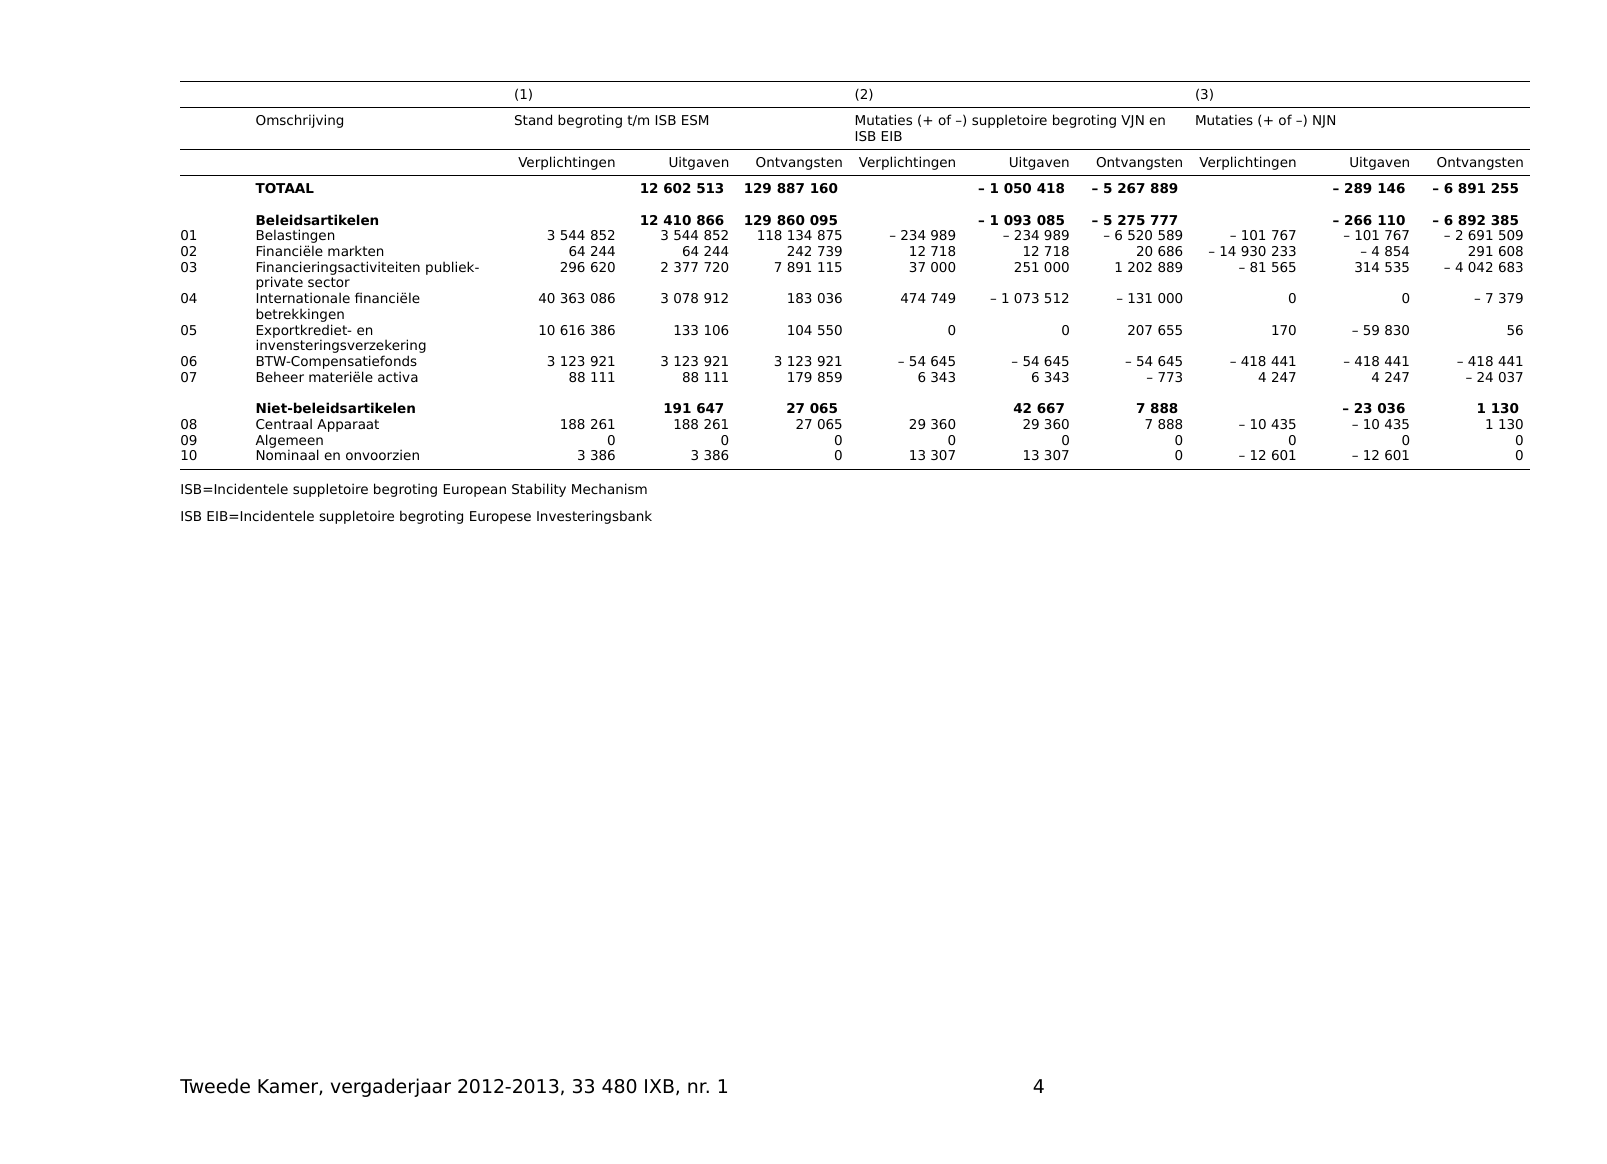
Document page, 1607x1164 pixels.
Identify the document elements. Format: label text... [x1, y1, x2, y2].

table_cell 6 343 [849, 370, 962, 385]
table_cell Financiële markten [249, 244, 508, 259]
table_cell – 289 146 [1303, 176, 1416, 197]
table_cell 0 [1075, 448, 1189, 469]
table_cell 27 065 [735, 401, 848, 417]
table_cell – 54 645 [849, 354, 962, 369]
table_cell – 14 930 233 [1189, 244, 1302, 259]
table_cell – 418 441 [1303, 354, 1416, 369]
table_cell Ontvangsten [1075, 150, 1189, 175]
table_cell [1303, 385, 1416, 401]
table_cell 179 859 [735, 370, 848, 385]
table_cell – 54 645 [1075, 354, 1189, 369]
table_cell 01 [180, 228, 249, 244]
table_cell 7 891 115 [735, 260, 848, 291]
table_cell – 234 989 [962, 228, 1075, 244]
table_cell [508, 385, 621, 401]
table_header [1303, 82, 1416, 107]
table_cell 05 [180, 323, 249, 354]
table_cell 88 111 [508, 370, 621, 385]
table_cell [1189, 197, 1302, 212]
table_cell 20 686 [1075, 244, 1189, 259]
table_cell 08 [180, 417, 249, 432]
table_cell 0 [508, 433, 621, 448]
table_cell [249, 385, 508, 401]
table_cell Financieringsactiviteiten publiek-private sector [249, 260, 508, 291]
table_cell 12 602 513 [621, 176, 735, 197]
table_cell – 101 767 [1303, 228, 1416, 244]
table_cell [962, 197, 1075, 212]
table_cell [1075, 385, 1189, 401]
table_cell 10 [180, 448, 249, 469]
table_cell Ontvangsten [1416, 150, 1529, 175]
table_cell 27 065 [735, 417, 848, 432]
table_cell Centraal Apparaat [249, 417, 508, 432]
table_cell 207 655 [1075, 323, 1189, 354]
table_cell 0 [849, 323, 962, 354]
table_cell 0 [962, 433, 1075, 448]
table_cell Internationale financiële betrekkingen [249, 291, 508, 322]
table_cell [1189, 401, 1302, 417]
table_cell 0 [1303, 291, 1416, 322]
table_cell 118 134 875 [735, 228, 848, 244]
table_cell – 10 435 [1303, 417, 1416, 432]
table_cell 0 [621, 433, 735, 448]
table_cell 129 887 160 [735, 176, 848, 197]
table_cell 0 [1189, 291, 1302, 322]
table_cell 0 [1189, 433, 1302, 448]
table_cell Belastingen [249, 228, 508, 244]
table_cell 0 [735, 448, 848, 469]
table_cell 12 410 866 [621, 212, 735, 228]
table_cell 188 261 [621, 417, 735, 432]
table_cell 3 544 852 [508, 228, 621, 244]
table_cell 0 [735, 433, 848, 448]
table_cell [180, 108, 249, 149]
table_cell 13 307 [849, 448, 962, 469]
table_cell [1189, 385, 1302, 401]
table_header (3) [1189, 82, 1302, 107]
table_cell 133 106 [621, 323, 735, 354]
table_cell 291 608 [1416, 244, 1529, 259]
table_cell – 773 [1075, 370, 1189, 385]
table_cell 242 739 [735, 244, 848, 259]
table_cell Nominaal en onvoorzien [249, 448, 508, 469]
table_cell 64 244 [508, 244, 621, 259]
table_cell – 5 267 889 [1075, 176, 1189, 197]
table_cell 1 130 [1416, 417, 1529, 432]
table_cell 1 202 889 [1075, 260, 1189, 291]
table_cell – 418 441 [1189, 354, 1302, 369]
table_cell [735, 197, 848, 212]
table_cell – 6 892 385 [1416, 212, 1529, 228]
table_cell [849, 176, 962, 197]
table_cell [180, 385, 249, 401]
table_cell [508, 197, 621, 212]
table_cell 4 247 [1303, 370, 1416, 385]
table_cell [735, 385, 848, 401]
table_cell Uitgaven [621, 150, 735, 175]
table_cell [508, 176, 621, 197]
table_header [1075, 82, 1189, 107]
table_cell – 1 073 512 [962, 291, 1075, 322]
table_cell [849, 197, 962, 212]
table_cell 12 718 [849, 244, 962, 259]
table_cell – 12 601 [1189, 448, 1302, 469]
table_cell 0 [1416, 448, 1529, 469]
table_cell 3 123 921 [735, 354, 848, 369]
table_header [621, 82, 735, 107]
table_cell 4 247 [1189, 370, 1302, 385]
table_cell 0 [962, 323, 1075, 354]
table_cell 3 078 912 [621, 291, 735, 322]
table_cell [1416, 385, 1529, 401]
table_cell 04 [180, 291, 249, 322]
table_cell 03 [180, 260, 249, 291]
table_header (2) [849, 82, 962, 107]
table_cell 29 360 [962, 417, 1075, 432]
table_cell [1189, 176, 1302, 197]
table_cell – 10 435 [1189, 417, 1302, 432]
table_cell 191 647 [621, 401, 735, 417]
table_cell Niet-beleidsartikelen [249, 401, 508, 417]
table_cell [1416, 197, 1529, 212]
table_cell 0 [1075, 433, 1189, 448]
table_cell 7 888 [1075, 401, 1189, 417]
table_cell 2 377 720 [621, 260, 735, 291]
table_cell 07 [180, 370, 249, 385]
table_header [735, 82, 848, 107]
table_cell 3 386 [621, 448, 735, 469]
table_cell Algemeen [249, 433, 508, 448]
table_cell 188 261 [508, 417, 621, 432]
table_cell 37 000 [849, 260, 962, 291]
table_cell 129 860 095 [735, 212, 848, 228]
table_cell 251 000 [962, 260, 1075, 291]
table_cell TOTAAL [249, 176, 508, 197]
table_cell Uitgaven [962, 150, 1075, 175]
table_cell – 418 441 [1416, 354, 1529, 369]
table_cell – 266 110 [1303, 212, 1416, 228]
table_cell 474 749 [849, 291, 962, 322]
table_cell Ontvangsten [735, 150, 848, 175]
table_cell 6 343 [962, 370, 1075, 385]
table_cell 3 123 921 [621, 354, 735, 369]
table_cell 0 [849, 433, 962, 448]
table_cell – 131 000 [1075, 291, 1189, 322]
table_header [962, 82, 1075, 107]
table_cell 0 [1416, 433, 1529, 448]
table_cell [621, 197, 735, 212]
table_cell – 12 601 [1303, 448, 1416, 469]
table_cell [508, 212, 621, 228]
table_cell 09 [180, 433, 249, 448]
table_cell Verplichtingen [508, 150, 621, 175]
table_cell 0 [1303, 433, 1416, 448]
table_cell 1 130 [1416, 401, 1529, 417]
table_cell 13 307 [962, 448, 1075, 469]
table_cell Mutaties (+ of –) suppletoire begroting VJN en ISB EIB [849, 108, 1189, 149]
table_cell – 1 050 418 [962, 176, 1075, 197]
table_cell – 4 854 [1303, 244, 1416, 259]
table_cell [849, 212, 962, 228]
table_cell – 6 520 589 [1075, 228, 1189, 244]
table_cell [180, 212, 249, 228]
table_cell [1303, 197, 1416, 212]
table_cell Beheer materiële activa [249, 370, 508, 385]
table_header [1416, 82, 1529, 107]
table_cell – 7 379 [1416, 291, 1529, 322]
table_cell Stand begroting t/m ISB ESM [508, 108, 848, 149]
table_cell 06 [180, 354, 249, 369]
table_cell 314 535 [1303, 260, 1416, 291]
table_cell – 5 275 777 [1075, 212, 1189, 228]
table_header (1) [508, 82, 621, 107]
table_cell – 24 037 [1416, 370, 1529, 385]
table_cell 3 544 852 [621, 228, 735, 244]
table_header [249, 82, 508, 107]
table_cell [180, 150, 249, 175]
table_cell 40 363 086 [508, 291, 621, 322]
table_cell – 54 645 [962, 354, 1075, 369]
table_cell [621, 385, 735, 401]
table_cell [849, 385, 962, 401]
table_cell – 81 565 [1189, 260, 1302, 291]
table_cell 3 123 921 [508, 354, 621, 369]
table_cell Uitgaven [1303, 150, 1416, 175]
table_cell 29 360 [849, 417, 962, 432]
table_cell – 59 830 [1303, 323, 1416, 354]
table_cell 64 244 [621, 244, 735, 259]
table_cell 170 [1189, 323, 1302, 354]
table_cell 02 [180, 244, 249, 259]
table_cell [849, 401, 962, 417]
table_cell 10 616 386 [508, 323, 621, 354]
table_cell – 101 767 [1189, 228, 1302, 244]
table_cell [508, 401, 621, 417]
table_cell – 6 891 255 [1416, 176, 1529, 197]
table_cell 183 036 [735, 291, 848, 322]
table_cell Verplichtingen [1189, 150, 1302, 175]
table_cell 12 718 [962, 244, 1075, 259]
table_cell BTW-Compensatiefonds [249, 354, 508, 369]
table_cell – 23 036 [1303, 401, 1416, 417]
table_cell [1189, 212, 1302, 228]
table_cell – 2 691 509 [1416, 228, 1529, 244]
table_cell 296 620 [508, 260, 621, 291]
table_cell Exportkrediet- en invensteringsverzekering [249, 323, 508, 354]
table_cell ISB=Incidentele suppletoire begroting European Stability Mechanism ISB EIB=Incidentele suppletoire begroting Europese Investeringsbank [180, 470, 1529, 525]
table_cell 3 386 [508, 448, 621, 469]
table_cell 104 550 [735, 323, 848, 354]
table_cell – 4 042 683 [1416, 260, 1529, 291]
table_cell [180, 401, 249, 417]
table_cell 7 888 [1075, 417, 1189, 432]
table_cell Verplichtingen [849, 150, 962, 175]
table_cell [962, 385, 1075, 401]
table_cell 88 111 [621, 370, 735, 385]
table_cell – 1 093 085 [962, 212, 1075, 228]
table_cell [180, 176, 249, 197]
table_cell [249, 150, 508, 175]
table_cell 56 [1416, 323, 1529, 354]
table_cell [1075, 197, 1189, 212]
table_cell Omschrijving [249, 108, 508, 149]
table_cell 42 667 [962, 401, 1075, 417]
table_cell – 234 989 [849, 228, 962, 244]
table_header [180, 82, 249, 107]
table_cell Mutaties (+ of –) NJN [1189, 108, 1529, 149]
table_cell [180, 197, 249, 212]
table_cell Beleidsartikelen [249, 212, 508, 228]
table_cell [249, 197, 508, 212]
